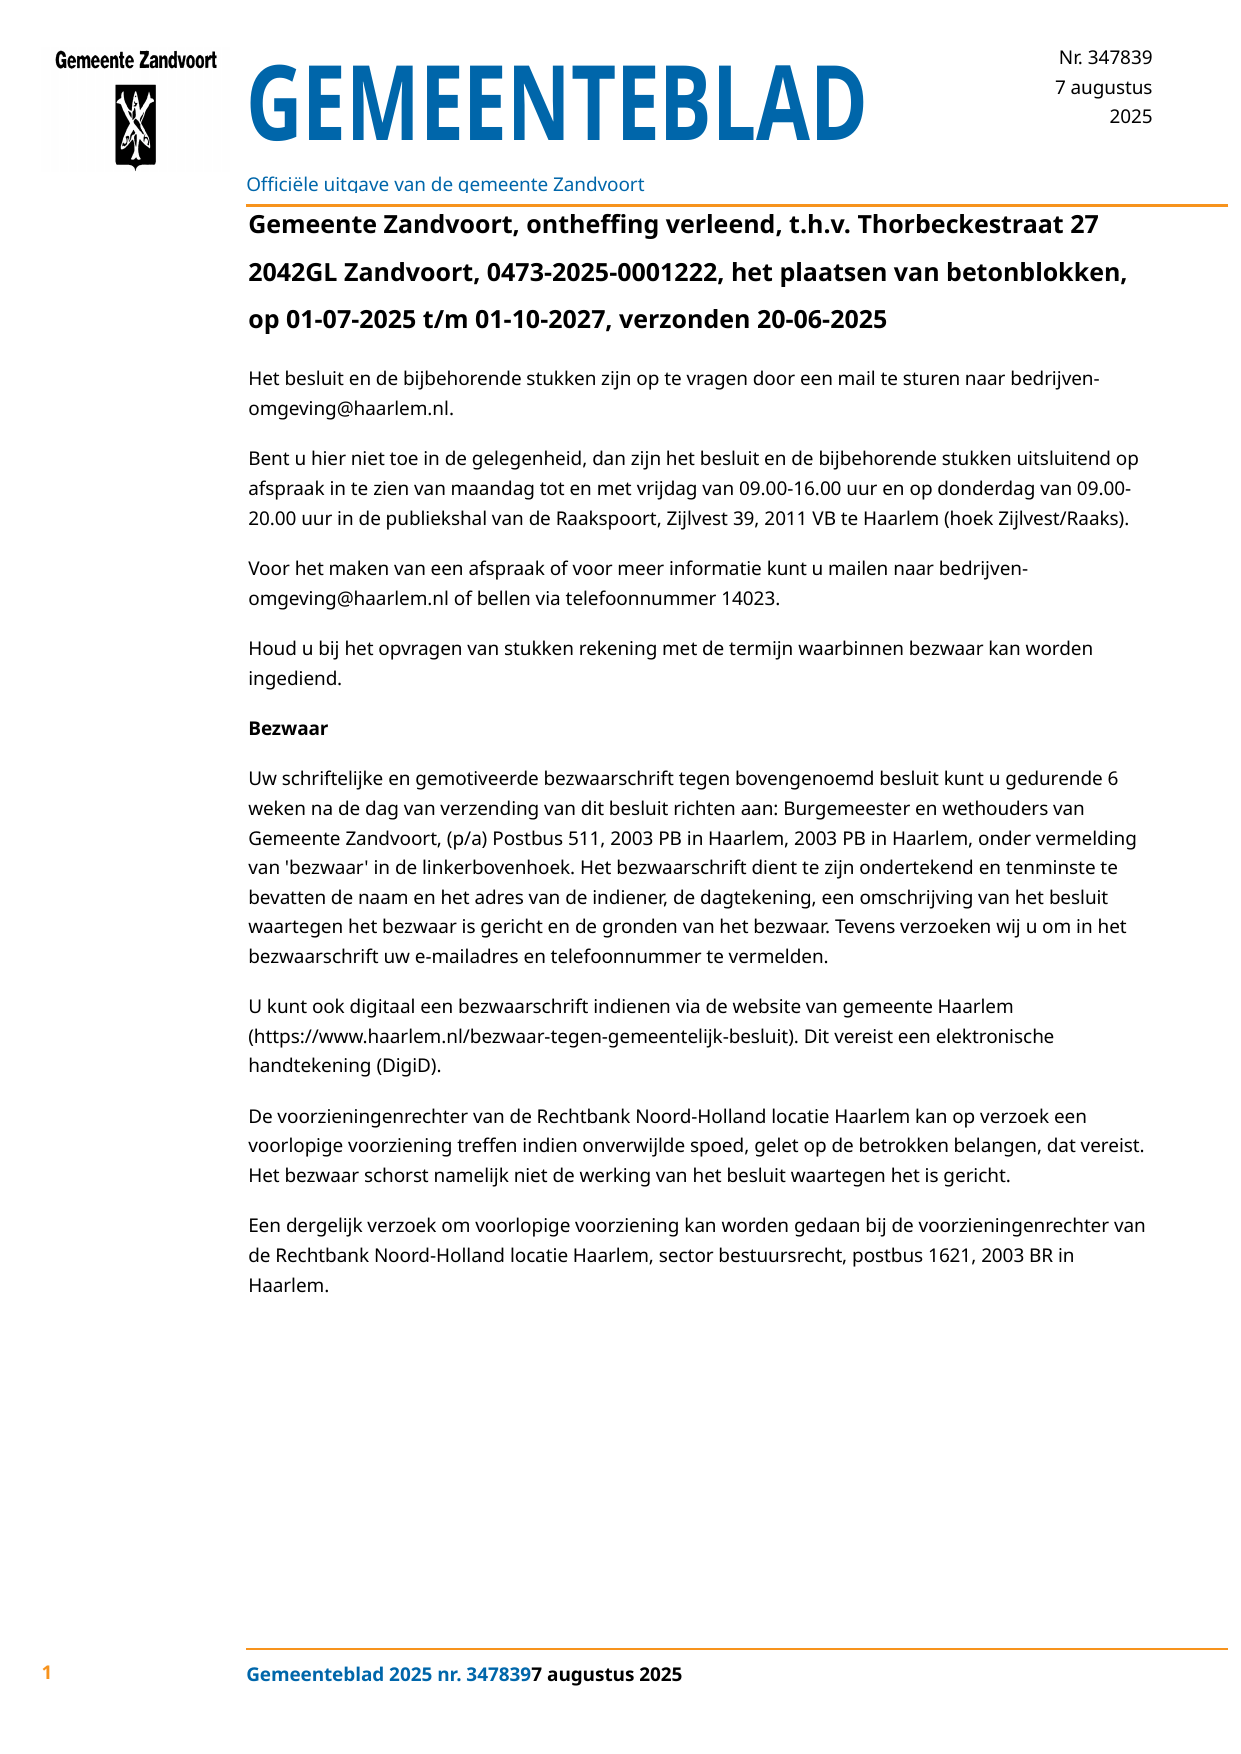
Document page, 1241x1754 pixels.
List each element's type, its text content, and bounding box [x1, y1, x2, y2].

text Voor het maken van een afspraak of voor meer informatie kunt u mailen naar bedrijven-omgeving@haarlem.nl of bellen via telefoonnummer 14023. [248, 555, 1152, 610]
text Het besluit en de bijbehorende stukken zijn op te vragen door een mail te sturen naar bedrijven-omgeving@haarlem.nl. [248, 366, 1152, 421]
text Bent u hier niet toe in de gelegenheid, dan zijn het besluit en de bijbehorende stukken uitsluitend op afspraak in te zien van maandag tot en met vrijdag van 09.00-16.00 uur en op donderdag van 09.00-20.00 uur in de publiekshal van de Raakspoort, Zijlvest 39, 2011 VB te Haarlem (hoek Zijlvest/Raaks). [248, 446, 1152, 530]
text Houd u bij het opvragen van stukken rekening met de termijn waarbinnen bezwaar kan worden ingediend. [248, 635, 1152, 690]
text Gemeente Zandvoort, ontheffing verleend, t.h.v. Thorbeckestraat 27 2042GL Zandvoort, 0473-2025-0001222, het plaatsen van betonblokken, op 01-07-2025 t/m 01-10-2027, verzonden 20-06-2025 [248, 207, 1152, 336]
text Een dergelijk verzoek om voorlopige voorziening kan worden gedaan bij de voorzieningenrechter van de Rechtbank Noord-Holland locatie Haarlem, sector bestuursrecht, postbus 1621, 2003 BR in Haarlem. [248, 1213, 1152, 1297]
text Bezwaar [248, 715, 1152, 741]
text De voorzieningenrechter van de Rechtbank Noord-Holland locatie Haarlem kan op verzoek een voorlopige voorziening treffen indien onverwijlde spoed, gelet op de betrokken belangen, dat vereist. Het bezwaar schorst namelijk niet de werking van het besluit waartegen het is gericht. [248, 1103, 1152, 1188]
text Uw schriftelijke en gemotiveerde bezwaarschrift tegen bovengenoemd besluit kunt u gedurende 6 weken na de dag van verzending van dit besluit richten aan: Burgemeester en wethouders van Gemeente Zandvoort, (p/a) Postbus 511, 2003 PB in Haarlem, 2003 PB in Haarlem, onder vermelding van 'bezwaar' in de linkerbovenhoek. Het bezwaarschrift dient te zijn ondertekend en tenminste te bevatten de naam en het adres van de indiener, de dagtekening, een omschrijving van het besluit waartegen het bezwaar is gericht en de gronden van het bezwaar. Tevens verzoeken wij u om in het bezwaarschrift uw e-mailadres en telefoonnummer te vermelden. [248, 766, 1152, 969]
picture [41, 47, 231, 172]
text U kunt ook digitaal een bezwaarschrift indienen via de website van gemeente Haarlem (https://www.haarlem.nl/bezwaar-tegen-gemeentelijk-besluit). Dit vereist een elektronische handtekening (DigiD). [248, 993, 1152, 1078]
